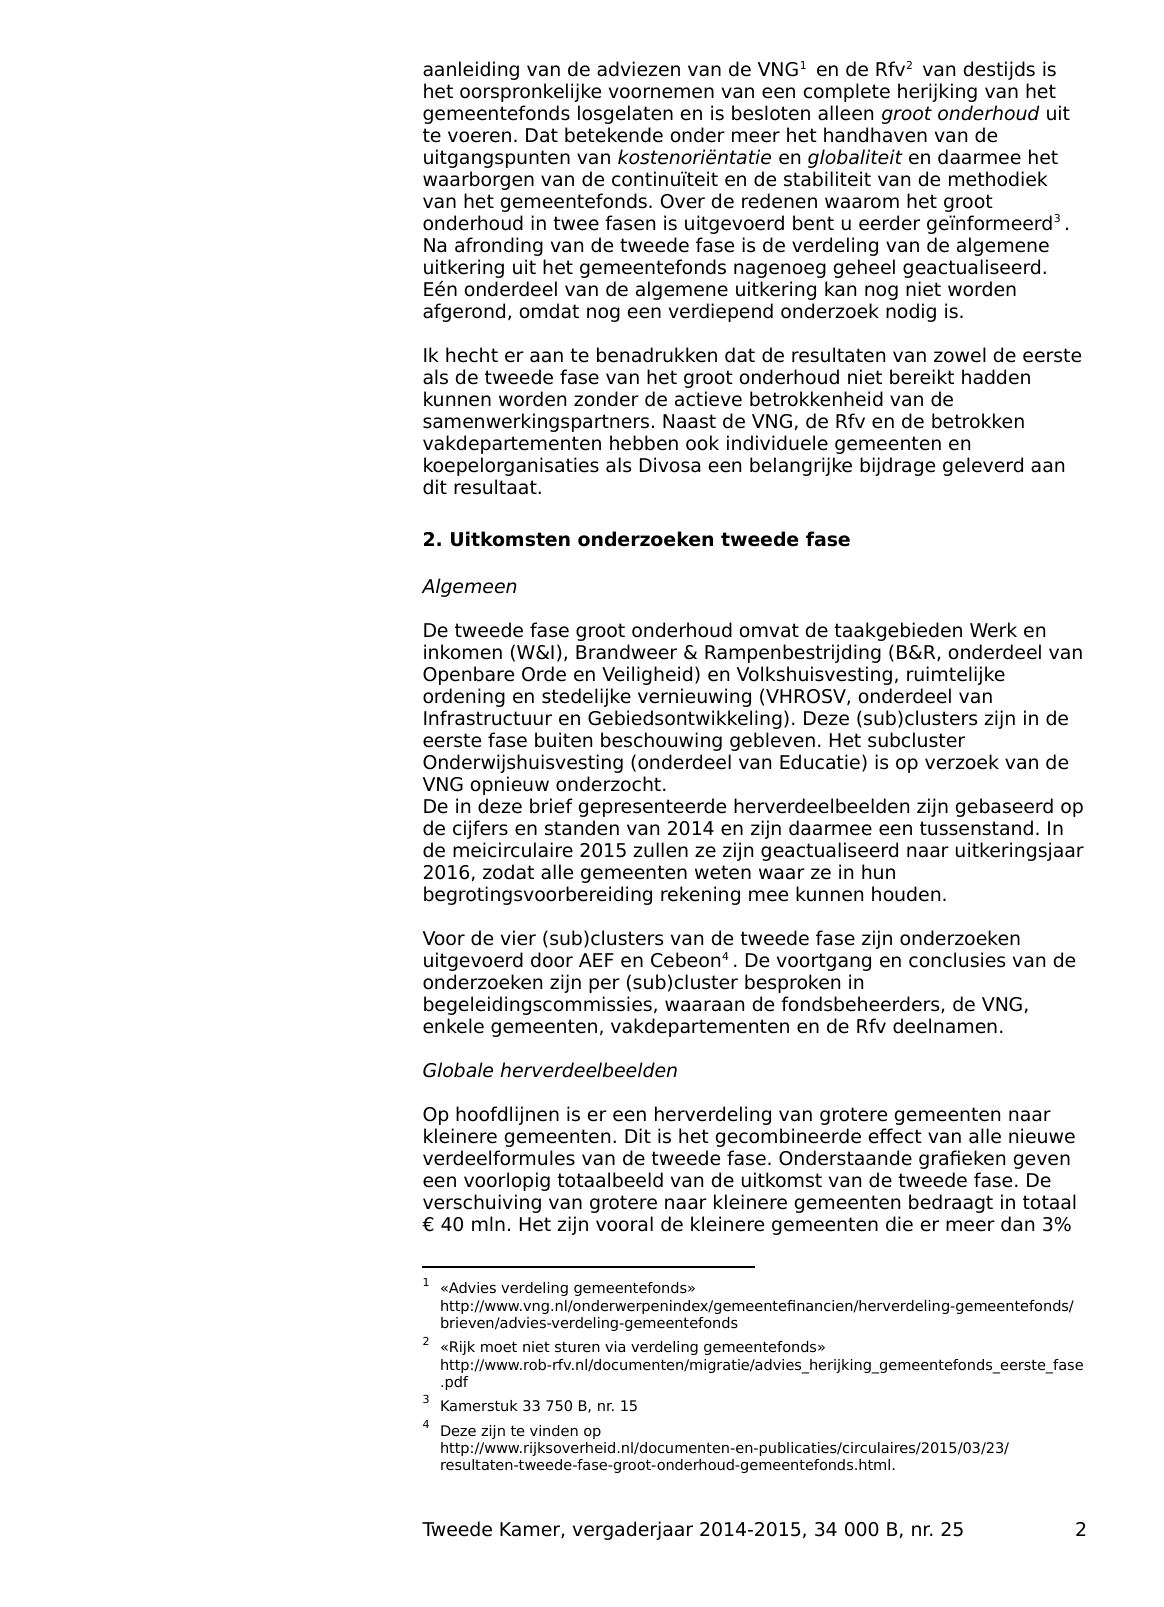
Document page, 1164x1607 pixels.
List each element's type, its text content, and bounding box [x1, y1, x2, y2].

text De tweede fase groot onderhoud omvat de taakgebieden Werk en inkomen (W&I), Brandweer & Rampenbestrijding (B&R, onderdeel van Openbare Orde en Veiligheid) en Volkshuisvesting, ruimtelijke ordening en stedelijke vernieuwing (VHROSV, onderdeel van Infrastructuur en Gebiedsontwikkeling). Deze (sub)clusters zijn in de eerste fase buiten beschouwing gebleven. Het subcluster Onderwijshuisvesting (onderdeel van Educatie) is op verzoek van de VNG opnieuw onderzocht. [422, 620, 1087, 796]
text «Rijk moet niet sturen via verdeling gemeentefonds» http://www.rob-rfv.nl/documenten/migratie/advies_herijking_gemeentefonds_eerste_fase.pdf [422, 1335, 1087, 1391]
text Op hoofdlijnen is er een herverdeling van grotere gemeenten naar kleinere gemeenten. Dit is het gecombineerde effect van alle nieuwe verdeelformules van de tweede fase. Onderstaande grafieken geven een voorlopig totaalbeeld van de uitkomst van de tweede fase. De verschuiving van grotere naar kleinere gemeenten bedraagt in totaal € 40 mln. Het zijn vooral de kleinere gemeenten die er meer dan 3% [422, 1104, 1087, 1236]
text aanleiding van de adviezen van de VNG en de Rfv van destijds is het oorspronkelijke voornemen van een complete herijking van het gemeentefonds losgelaten en is besloten alleen groot onderhoud uit te voeren. Dat betekende onder meer het handhaven van de uitgangspunten van kostenoriëntatie en globaliteit en daarmee het waarborgen van de continuïteit en de stabiliteit van de methodiek van het gemeentefonds. Over de redenen waarom het groot onderhoud in twee fasen is uitgevoerd bent u eerder geïnformeerd. Na afronding van de tweede fase is de verdeling van de algemene uitkering uit het gemeentefonds nagenoeg geheel geactualiseerd. Eén onderdeel van de algemene uitkering kan nog niet worden afgerond, omdat nog een verdiepend onderzoek nodig is. [422, 59, 1087, 323]
text «Advies verdeling gemeentefonds» http://www.vng.nl/onderwerpenindex/gemeentefinancien/herverdeling-gemeentefonds/brieven/advies-verdeling-gemeentefonds [422, 1276, 1087, 1332]
text Ik hecht er aan te benadrukken dat de resultaten van zowel de eerste als de tweede fase van het groot onderhoud niet bereikt hadden kunnen worden zonder de actieve betrokkenheid van de samenwerkingspartners. Naast de VNG, de Rfv en de betrokken vakdepartementen hebben ook individuele gemeenten en koepelorganisaties als Divosa een belangrijke bijdrage geleverd aan dit resultaat. [422, 345, 1087, 499]
text Kamerstuk 33 750 B, nr. 15 [422, 1393, 1087, 1416]
text Voor de vier (sub)clusters van de tweede fase zijn onderzoeken uitgevoerd door AEF en Cebeon. De voortgang en conclusies van de onderzoeken zijn per (sub)cluster besproken in begeleidingscommissies, waaraan de fondsbeheerders, de VNG, enkele gemeenten, vakdepartementen en de Rfv deelnamen. [422, 928, 1087, 1038]
text Deze zijn te vinden op http://www.rijksoverheid.nl/documenten-en-publicaties/circulaires/2015/03/23/resultaten-tweede-fase-groot-onderhoud-gemeentefonds.html. [422, 1418, 1087, 1474]
subtitle Globale herverdeelbeelden [422, 1060, 1087, 1082]
subtitle 2. Uitkomsten onderzoeken tweede fase [422, 529, 1087, 551]
text De in deze brief gepresenteerde herverdeelbeelden zijn gebaseerd op de cijfers en standen van 2014 en zijn daarmee een tussenstand. In de meicirculaire 2015 zullen ze zijn geactualiseerd naar uitkeringsjaar 2016, zodat alle gemeenten weten waar ze in hun begrotingsvoorbereiding rekening mee kunnen houden. [422, 796, 1087, 906]
subtitle Algemeen [422, 576, 1087, 598]
